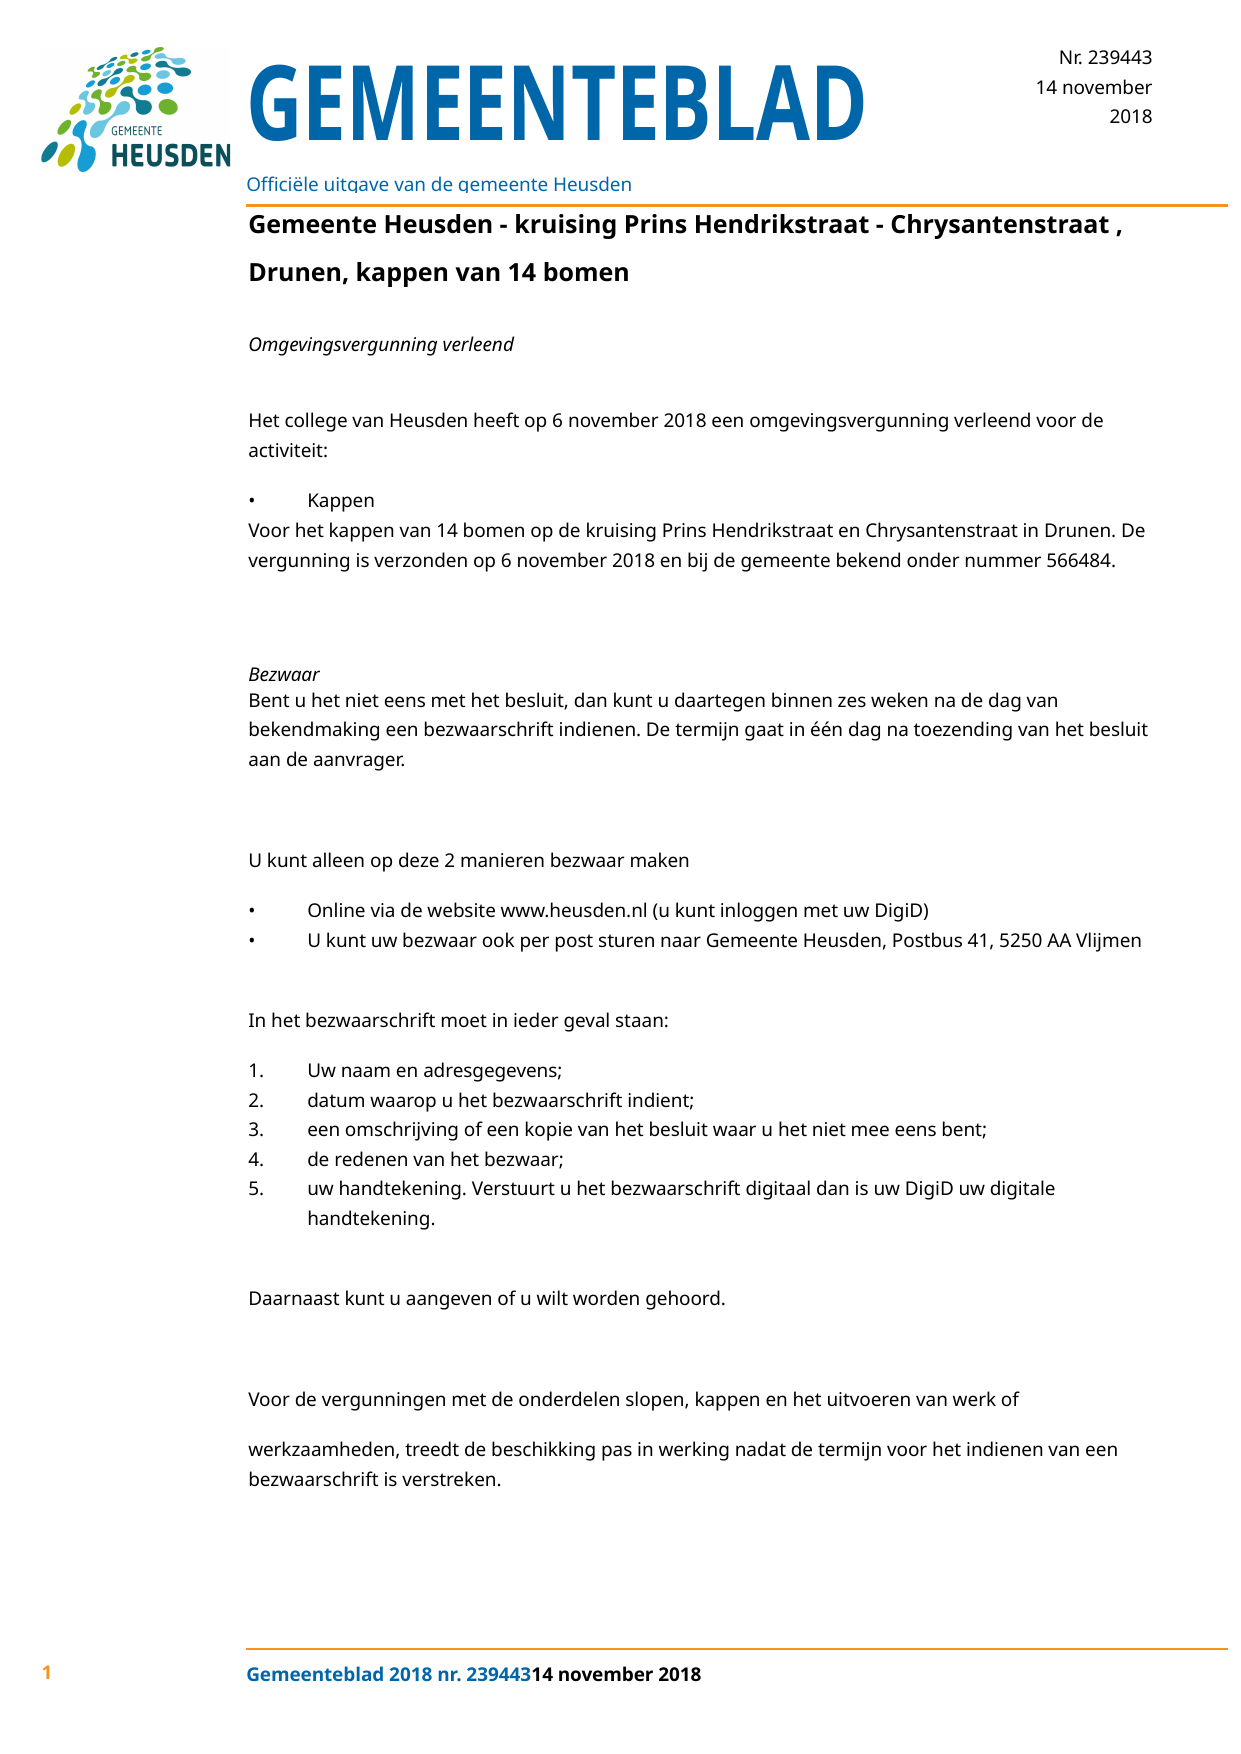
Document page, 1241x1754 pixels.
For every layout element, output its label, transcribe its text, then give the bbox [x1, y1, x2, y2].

list uw handtekening. Verstuurt u het bezwaarschrift digitaal dan is uw DigiD uw digitale handtekening. [248, 1176, 1152, 1231]
list Uw naam en adresgegevens; [248, 1057, 1152, 1083]
list de redenen van het bezwaar; [248, 1146, 1152, 1172]
text Het college van Heusden heeft op 6 november 2018 een omgevingsvergunning verleend voor de activiteit: [248, 408, 1152, 463]
text Daarnaast kunt u aangeven of u wilt worden gehoord. [248, 1285, 1152, 1311]
list Kappen [248, 488, 1152, 513]
text Voor het kappen van 14 bomen op de kruising Prins Hendrikstraat en Chrysantenstraat in Drunen. De vergunning is verzonden op 6 november 2018 en bij de gemeente bekend onder nummer 566484. [248, 517, 1152, 572]
text Gemeente Heusden - kruising Prins Hendrikstraat - Chrysantenstraat , Drunen, kappen van 14 bomen [248, 207, 1152, 288]
text Omgevingsvergunning verleend [248, 331, 1152, 357]
text Bent u het niet eens met het besluit, dan kunt u daartegen binnen zes weken na de dag van bekendmaking een bezwaarschrift indienen. De termijn gaat in één dag na toezending van het besluit aan de aanvrager. [248, 687, 1152, 772]
text Voor de vergunningen met de onderdelen slopen, kappen en het uitvoeren van werk of [248, 1386, 1152, 1412]
text werkzaamheden, treedt de beschikking pas in werking nadat de termijn voor het indienen van een bezwaarschrift is verstreken. [248, 1436, 1152, 1492]
text In het bezwaarschrift moet in ieder geval staan: [248, 1007, 1152, 1033]
list datum waarop u het bezwaarschrift indient; [248, 1087, 1152, 1113]
text Bezwaar [248, 661, 1152, 687]
list Online via de website www.heusden.nl (u kunt inloggen met uw DigiD) [248, 897, 1152, 923]
list U kunt uw bezwaar ook per post sturen naar Gemeente Heusden, Postbus 41, 5250 AA Vlijmen [248, 927, 1152, 953]
text U kunt alleen op deze 2 manieren bezwaar maken [248, 847, 1152, 873]
list een omschrijving of een kopie van het besluit waar u het niet mee eens bent; [248, 1116, 1152, 1142]
picture [41, 47, 231, 172]
